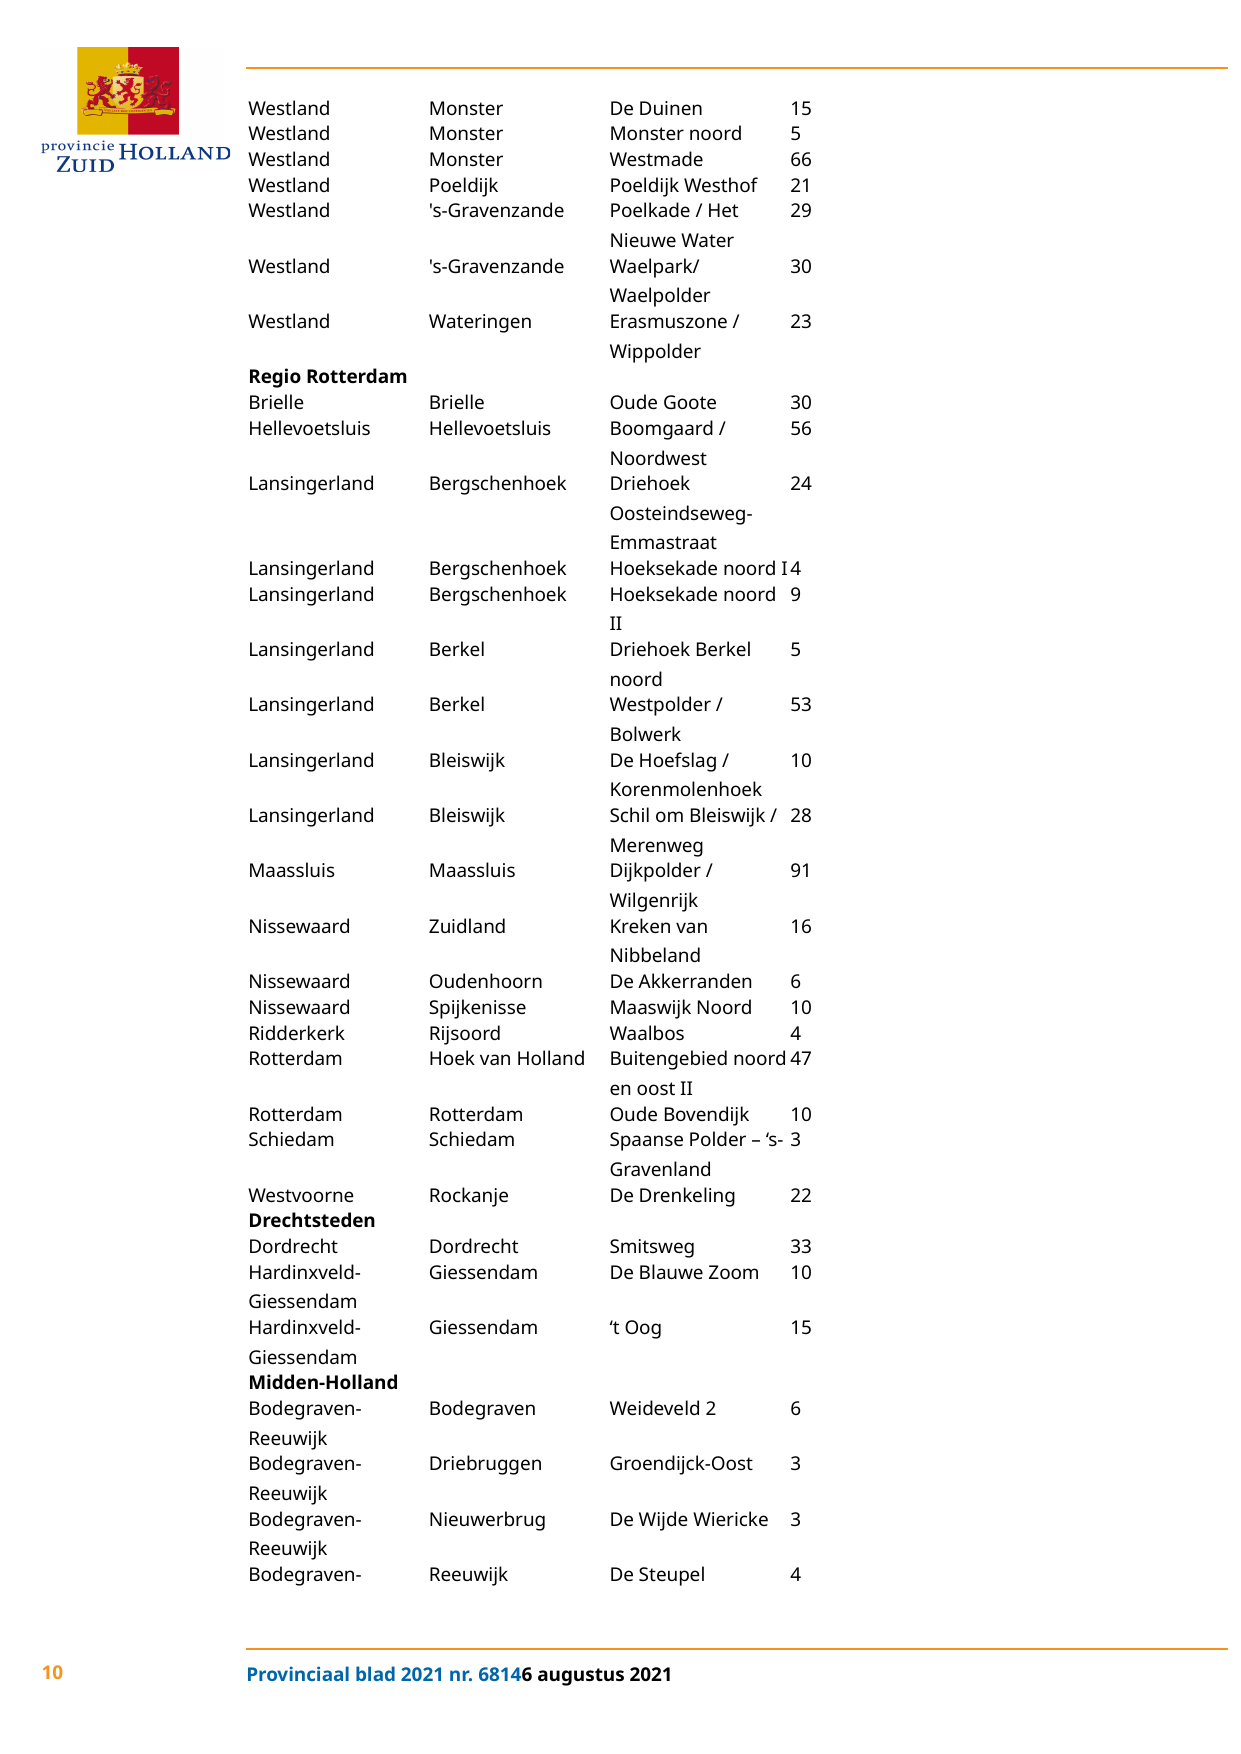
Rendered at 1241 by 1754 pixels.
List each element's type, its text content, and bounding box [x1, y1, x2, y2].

table_cell 's-Gravenzande [429, 253, 609, 308]
table_cell Rockanje [429, 1182, 609, 1207]
table_cell 91 [790, 858, 971, 913]
table_cell Driehoek Berkel noord [609, 636, 790, 692]
table_cell 22 [790, 1182, 971, 1207]
table_cell Reeuwijk [429, 1561, 609, 1587]
table_cell 6 [790, 1395, 971, 1451]
table_cell Driebruggen [429, 1451, 609, 1506]
table_cell [971, 1314, 1152, 1369]
table_cell Rotterdam [429, 1101, 609, 1126]
table_cell 5 [790, 636, 971, 692]
table_cell Oudenhoorn [429, 968, 609, 994]
table_cell Westland [248, 121, 429, 146]
table_cell [971, 1451, 1152, 1506]
table_cell Spaanse Polder – ‘s-Gravenland [609, 1126, 790, 1182]
table_cell [971, 415, 1152, 470]
table_cell 24 [790, 470, 971, 555]
table_cell [971, 1020, 1152, 1045]
table_cell Bodegraven [429, 1395, 609, 1451]
table_cell Monster [429, 121, 609, 146]
table_cell De Wijde Wiericke [609, 1506, 790, 1561]
table_cell 5 [790, 121, 971, 146]
table_cell Brielle [248, 389, 429, 415]
table_cell Westland [248, 253, 429, 308]
table_cell Monster noord [609, 121, 790, 146]
table_cell 23 [790, 308, 971, 364]
table_cell [971, 636, 1152, 692]
table_cell Lansingerland [248, 555, 429, 581]
table_cell Wateringen [429, 308, 609, 364]
table_cell De Akkerranden [609, 968, 790, 994]
table_cell [971, 1182, 1152, 1207]
table_cell [971, 994, 1152, 1020]
table_cell [971, 308, 1152, 364]
table_cell [971, 389, 1152, 415]
table_cell Berkel [429, 636, 609, 692]
table_cell Maaswijk Noord [609, 994, 790, 1020]
table_cell [971, 913, 1152, 968]
table_cell Hardinxveld-Giessendam [248, 1259, 429, 1314]
table_cell [971, 121, 1152, 146]
table_cell Oude Goote [609, 389, 790, 415]
table_cell De Drenkeling [609, 1182, 790, 1207]
table_cell Hellevoetsluis [429, 415, 609, 470]
table_cell [971, 581, 1152, 636]
table_cell [971, 1506, 1152, 1561]
table_cell 3 [790, 1506, 971, 1561]
table_cell Bergschenhoek [429, 581, 609, 636]
table_cell Hoek van Holland [429, 1045, 609, 1101]
table_cell 47 [790, 1045, 971, 1101]
table_cell 9 [790, 581, 971, 636]
table_cell [971, 858, 1152, 913]
table_cell [971, 253, 1152, 308]
table_cell Smitsweg [609, 1233, 790, 1259]
table_cell 56 [790, 415, 971, 470]
table_cell Dijkpolder / Wilgenrijk [609, 858, 790, 913]
table_cell Bleiswijk [429, 802, 609, 858]
table_cell [971, 1259, 1152, 1314]
table_cell Bodegraven-Reeuwijk [248, 1451, 429, 1506]
table_cell 4 [790, 555, 971, 581]
table_cell Bergschenhoek [429, 470, 609, 555]
table_cell Lansingerland [248, 581, 429, 636]
table_cell Maassluis [248, 858, 429, 913]
table_cell Lansingerland [248, 747, 429, 802]
table_cell 6 [790, 968, 971, 994]
table_cell ‘t Oog [609, 1314, 790, 1369]
table_cell [971, 968, 1152, 994]
table_cell [971, 172, 1152, 198]
table_cell Westland [248, 172, 429, 198]
table_cell Westland [248, 308, 429, 364]
table_cell 10 [790, 747, 971, 802]
table_cell Westland [248, 146, 429, 172]
table_cell 's-Gravenzande [429, 198, 609, 253]
table_cell [971, 95, 1152, 121]
table_cell Hoeksekade noord II [609, 581, 790, 636]
table_cell [971, 555, 1152, 581]
table_cell [971, 470, 1152, 555]
table_cell Maassluis [429, 858, 609, 913]
table_cell Zuidland [429, 913, 609, 968]
table_cell Nieuwerbrug [429, 1506, 609, 1561]
table_cell Bodegraven- [248, 1561, 429, 1587]
table_cell Berkel [429, 692, 609, 747]
table_cell Bergschenhoek [429, 555, 609, 581]
table_cell De Blauwe Zoom [609, 1259, 790, 1314]
table_cell [971, 1233, 1152, 1259]
table_cell Erasmuszone / Wippolder [609, 308, 790, 364]
table_cell Westmade [609, 146, 790, 172]
table_cell Buitengebied noord en oost II [609, 1045, 790, 1101]
table_cell Regio Rotterdam [248, 364, 1152, 389]
table_cell Kreken van Nibbeland [609, 913, 790, 968]
table_cell Groendijck-Oost [609, 1451, 790, 1506]
table_cell 10 [790, 1259, 971, 1314]
table_cell Schil om Bleiswijk / Merenweg [609, 802, 790, 858]
table_cell De Steupel [609, 1561, 790, 1587]
table_cell Oude Bovendijk [609, 1101, 790, 1126]
table_cell Dordrecht [429, 1233, 609, 1259]
table_cell Nissewaard [248, 968, 429, 994]
table_cell Rotterdam [248, 1045, 429, 1101]
table_cell 30 [790, 389, 971, 415]
table_cell Hoeksekade noord I [609, 555, 790, 581]
table_cell 4 [790, 1561, 971, 1587]
table_cell Lansingerland [248, 802, 429, 858]
table_cell [971, 1561, 1152, 1587]
table_cell 53 [790, 692, 971, 747]
table_cell Nissewaard [248, 913, 429, 968]
table_cell 16 [790, 913, 971, 968]
table_cell Drechtsteden [248, 1208, 1152, 1233]
table_cell Poeldijk Westhof [609, 172, 790, 198]
table_cell De Hoefslag / Korenmolenhoek [609, 747, 790, 802]
table_cell 15 [790, 1314, 971, 1369]
table_cell Poeldijk [429, 172, 609, 198]
table_cell Nissewaard [248, 994, 429, 1020]
table_cell 33 [790, 1233, 971, 1259]
table_cell Rijsoord [429, 1020, 609, 1045]
table_cell 10 [790, 1101, 971, 1126]
table_cell Dordrecht [248, 1233, 429, 1259]
table_cell [971, 802, 1152, 858]
table_cell [971, 692, 1152, 747]
table_cell [971, 198, 1152, 253]
table_cell Schiedam [248, 1126, 429, 1182]
table_cell Ridderkerk [248, 1020, 429, 1045]
table_cell Monster [429, 146, 609, 172]
table_cell Midden-Holland [248, 1370, 1152, 1395]
table_cell [971, 1045, 1152, 1101]
table_cell Schiedam [429, 1126, 609, 1182]
table_cell Waelpark/Waelpolder [609, 253, 790, 308]
table_cell Weideveld 2 [609, 1395, 790, 1451]
table_cell [971, 1395, 1152, 1451]
table_cell Lansingerland [248, 636, 429, 692]
table_cell Monster [429, 95, 609, 121]
table_cell Bodegraven-Reeuwijk [248, 1506, 429, 1561]
table_cell Driehoek Oosteindseweg-Emmastraat [609, 470, 790, 555]
table_cell 3 [790, 1126, 971, 1182]
table_cell Lansingerland [248, 692, 429, 747]
table_cell Bodegraven-Reeuwijk [248, 1395, 429, 1451]
table_cell 21 [790, 172, 971, 198]
table_cell Brielle [429, 389, 609, 415]
table_cell Bleiswijk [429, 747, 609, 802]
table_cell [971, 146, 1152, 172]
table_cell Giessendam [429, 1259, 609, 1314]
table_cell Westpolder / Bolwerk [609, 692, 790, 747]
table_cell Lansingerland [248, 470, 429, 555]
table_cell 66 [790, 146, 971, 172]
table_cell Rotterdam [248, 1101, 429, 1126]
table_cell Giessendam [429, 1314, 609, 1369]
table_cell 10 [790, 994, 971, 1020]
table_cell Westland [248, 95, 429, 121]
table_cell 29 [790, 198, 971, 253]
table_cell Spijkenisse [429, 994, 609, 1020]
table_cell Westvoorne [248, 1182, 429, 1207]
table_cell 4 [790, 1020, 971, 1045]
picture [41, 47, 231, 172]
table_cell Hellevoetsluis [248, 415, 429, 470]
table_cell Westland [248, 198, 429, 253]
table_cell [971, 747, 1152, 802]
table_cell Poelkade / Het Nieuwe Water [609, 198, 790, 253]
table_cell De Duinen [609, 95, 790, 121]
table_cell 3 [790, 1451, 971, 1506]
table_cell 28 [790, 802, 971, 858]
table_cell 30 [790, 253, 971, 308]
table_cell 15 [790, 95, 971, 121]
table_cell Boomgaard / Noordwest [609, 415, 790, 470]
table_cell [971, 1126, 1152, 1182]
table_cell Waalbos [609, 1020, 790, 1045]
table_cell Hardinxveld-Giessendam [248, 1314, 429, 1369]
table_cell [971, 1101, 1152, 1126]
